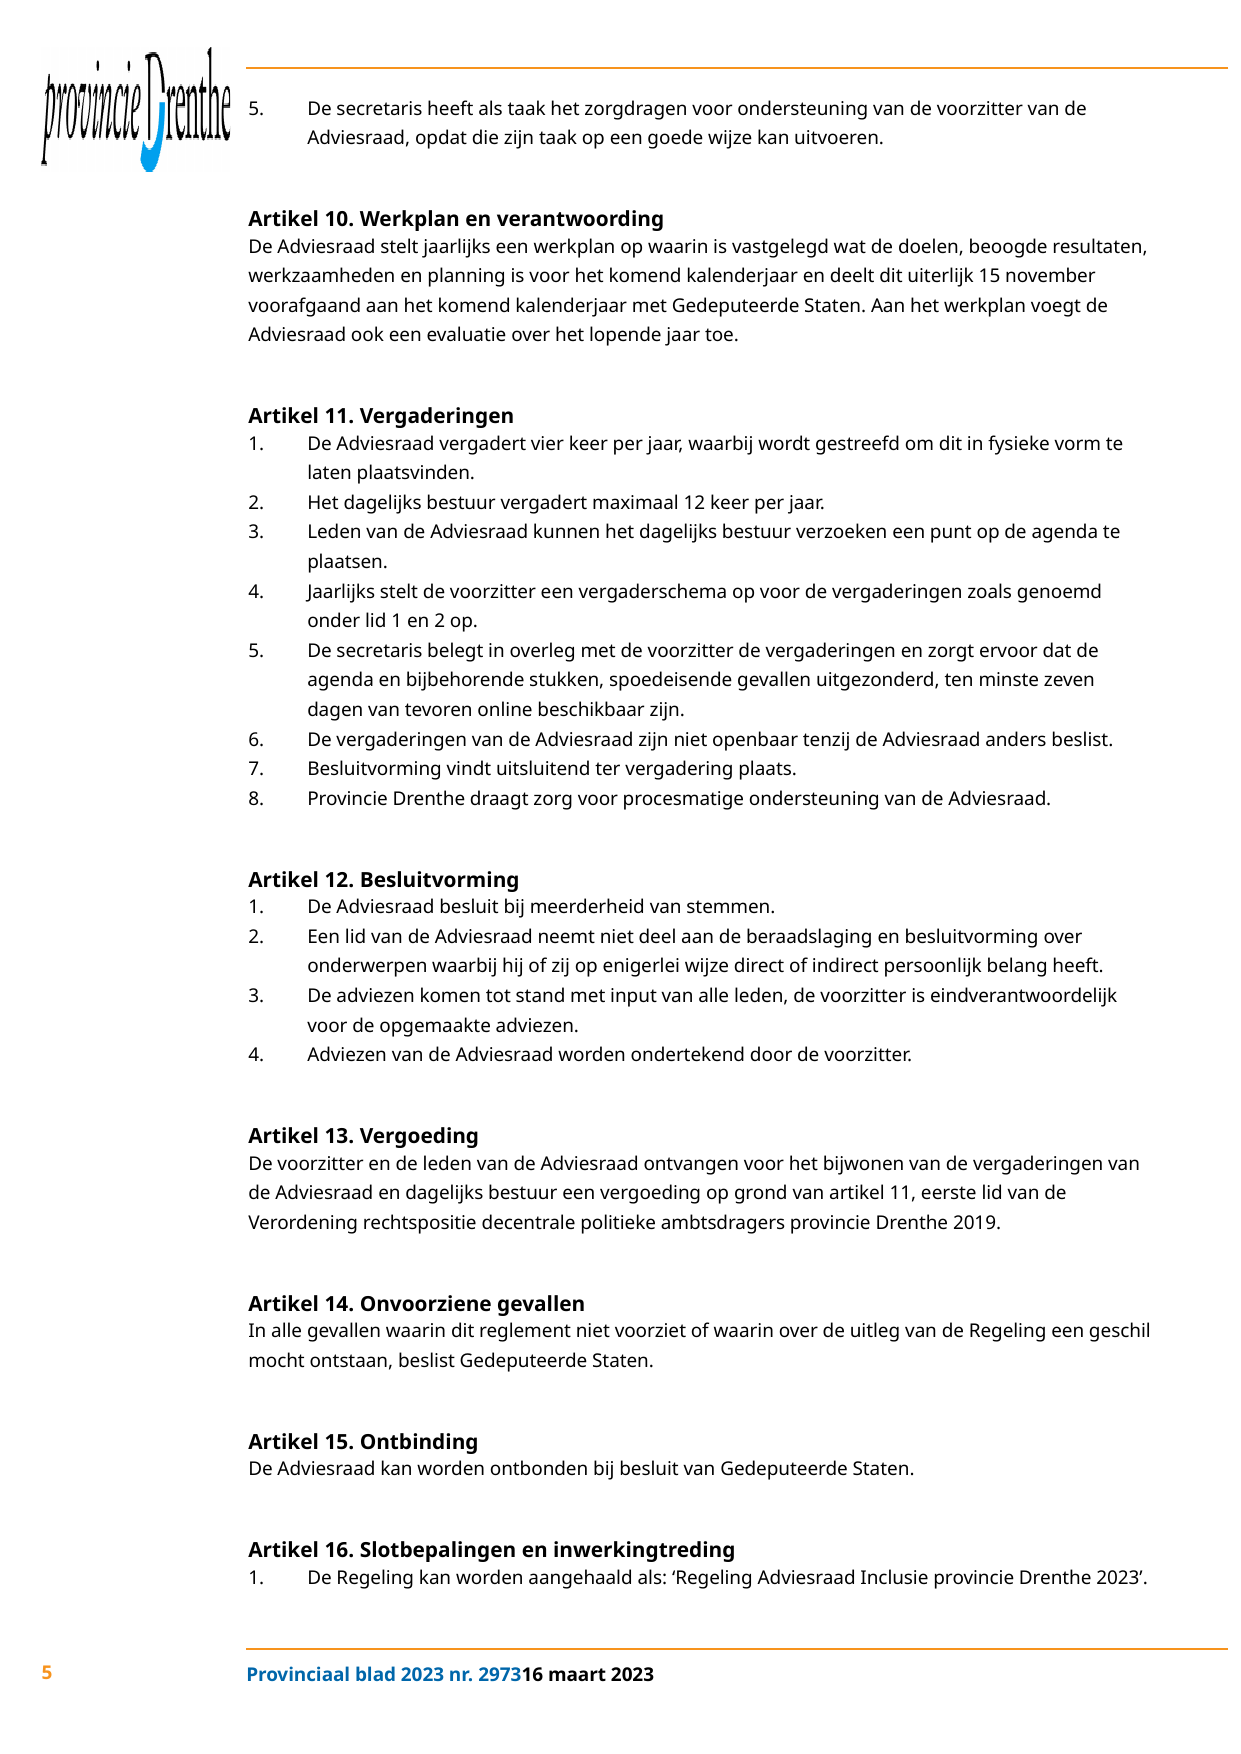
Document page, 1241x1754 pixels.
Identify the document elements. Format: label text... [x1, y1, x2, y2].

text Artikel 12. Besluitvorming [248, 865, 1152, 893]
list De vergaderingen van de Adviesraad zijn niet openbaar tenzij de Adviesraad anders beslist. [248, 726, 1152, 752]
list Besluitvorming vindt uitsluitend ter vergadering plaats. [248, 755, 1152, 781]
text Artikel 16. Slotbepalingen en inwerkingtreding [248, 1535, 1152, 1564]
list Adviezen van de Adviesraad worden ondertekend door de voorzitter. [248, 1041, 1152, 1067]
text De Adviesraad stelt jaarlijks een werkplan op waarin is vastgelegd wat de doelen, beoogde resultaten, werkzaamheden en planning is voor het komend kalenderjaar en deelt dit uiterlijk 15 november voorafgaand aan het komend kalenderjaar met Gedeputeerde Staten. Aan het werkplan voegt de Adviesraad ook een evaluatie over het lopende jaar toe. [248, 233, 1152, 347]
text Artikel 11. Vergaderingen [248, 402, 1152, 430]
text Artikel 13. Vergoeding [248, 1121, 1152, 1150]
text Artikel 15. Ontbinding [248, 1427, 1152, 1455]
text De voorzitter en de leden van de Adviesraad ontvangen voor het bijwonen van de vergaderingen van de Adviesraad en dagelijks bestuur een vergoeding op grond van artikel 11, eerste lid van de Verordening rechtspositie decentrale politieke ambtsdragers provincie Drenthe 2019. [248, 1150, 1152, 1235]
list De Adviesraad besluit bij meerderheid van stemmen. [248, 893, 1152, 919]
list Leden van de Adviesraad kunnen het dagelijks bestuur verzoeken een punt op de agenda te plaatsen. [248, 519, 1152, 574]
list De Regeling kan worden aangehaald als: ‘Regeling Adviesraad Inclusie provincie Drenthe 2023’. [248, 1564, 1152, 1589]
list De adviezen komen tot stand met input van alle leden, de voorzitter is eindverantwoordelijk voor de opgemaakte adviezen. [248, 982, 1152, 1037]
text In alle gevallen waarin dit reglement niet voorziet of waarin over de uitleg van de Regeling een geschil mocht ontstaan, beslist Gedeputeerde Staten. [248, 1317, 1152, 1373]
list Provincie Drenthe draagt zorg voor procesmatige ondersteuning van de Adviesraad. [248, 785, 1152, 811]
picture [41, 47, 231, 172]
list Jaarlijks stelt de voorzitter een vergaderschema op voor de vergaderingen zoals genoemd onder lid 1 en 2 op. [248, 578, 1152, 633]
text Artikel 14. Onvoorziene gevallen [248, 1289, 1152, 1317]
list De Adviesraad vergadert vier keer per jaar, waarbij wordt gestreefd om dit in fysieke vorm te laten plaatsvinden. [248, 430, 1152, 485]
list De secretaris belegt in overleg met de voorzitter de vergaderingen en zorgt ervoor dat de agenda en bijbehorende stukken, spoedeisende gevallen uitgezonderd, ten minste zeven dagen van tevoren online beschikbaar zijn. [248, 637, 1152, 722]
list De secretaris heeft als taak het zorgdragen voor ondersteuning van de voorzitter van de Adviesraad, opdat die zijn taak op een goede wijze kan uitvoeren. [248, 95, 1152, 150]
text De Adviesraad kan worden ontbonden bij besluit van Gedeputeerde Staten. [248, 1455, 1152, 1481]
list Het dagelijks bestuur vergadert maximaal 12 keer per jaar. [248, 489, 1152, 515]
text Artikel 10. Werkplan en verantwoording [248, 204, 1152, 233]
list Een lid van de Adviesraad neemt niet deel aan de beraadslaging en besluitvorming over onderwerpen waarbij hij of zij op enigerlei wijze direct of indirect persoonlijk belang heeft. [248, 923, 1152, 978]
